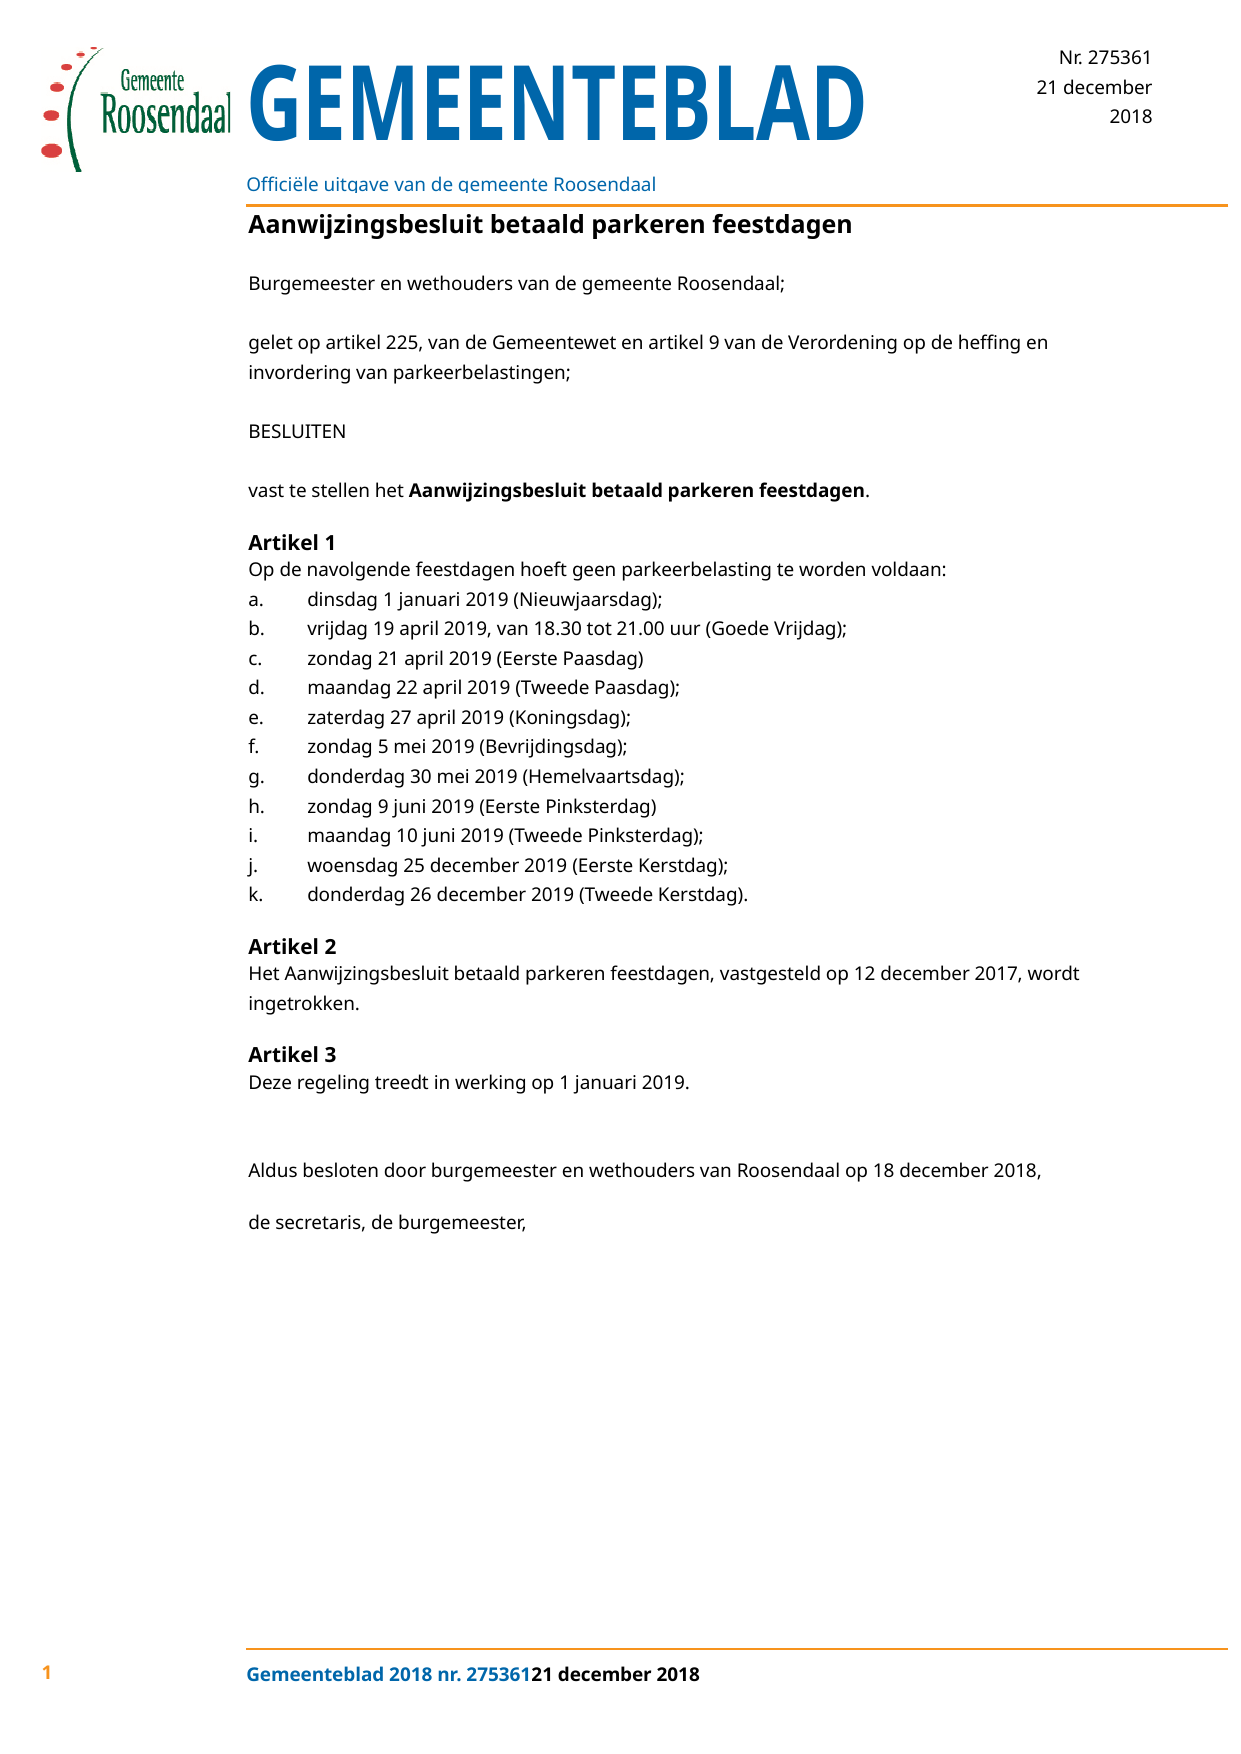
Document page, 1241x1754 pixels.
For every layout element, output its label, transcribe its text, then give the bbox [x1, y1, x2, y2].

list dinsdag 1 januari 2019 (Nieuwjaarsdag); [248, 586, 1152, 612]
list woensdag 25 december 2019 (Eerste Kerstdag); [248, 852, 1152, 878]
list maandag 22 april 2019 (Tweede Paasdag); [248, 674, 1152, 700]
text Aanwijzingsbesluit betaald parkeren feestdagen [248, 207, 1152, 241]
text de secretaris, de burgemeester, [248, 1209, 1152, 1235]
text BESLUITEN [248, 418, 1152, 444]
list zondag 5 mei 2019 (Bevrijdingsdag); [248, 734, 1152, 759]
text Burgemeester en wethouders van de gemeente Roosendaal; [248, 270, 1152, 296]
list donderdag 30 mei 2019 (Hemelvaartsdag); [248, 763, 1152, 789]
list zondag 21 april 2019 (Eerste Paasdag) [248, 645, 1152, 671]
list vrijdag 19 april 2019, van 18.30 tot 21.00 uur (Goede Vrijdag); [248, 615, 1152, 641]
text Artikel 2 [248, 932, 1152, 961]
text Artikel 1 [248, 528, 1152, 556]
text Artikel 3 [248, 1041, 1152, 1069]
picture [41, 47, 231, 172]
list zondag 9 juni 2019 (Eerste Pinksterdag) [248, 793, 1152, 819]
text vast te stellen het Aanwijzingsbesluit betaald parkeren feestdagen. [248, 477, 1152, 503]
list maandag 10 juni 2019 (Tweede Pinksterdag); [248, 822, 1152, 848]
text gelet op artikel 225, van de Gemeentewet en artikel 9 van de Verordening op de heffing en invordering van parkeerbelastingen; [248, 329, 1152, 385]
text Het Aanwijzingsbesluit betaald parkeren feestdagen, vastgesteld op 12 december 2017, wordt ingetrokken. [248, 961, 1152, 1016]
text Deze regeling treedt in werking op 1 januari 2019. [248, 1069, 1152, 1095]
list zaterdag 27 april 2019 (Koningsdag); [248, 704, 1152, 730]
list donderdag 26 december 2019 (Tweede Kerstdag). [248, 882, 1152, 907]
text Aldus besloten door burgemeester en wethouders van Roosendaal op 18 december 2018, [248, 1158, 1152, 1183]
text Op de navolgende feestdagen hoeft geen parkeerbelasting te worden voldaan: [248, 556, 1152, 582]
